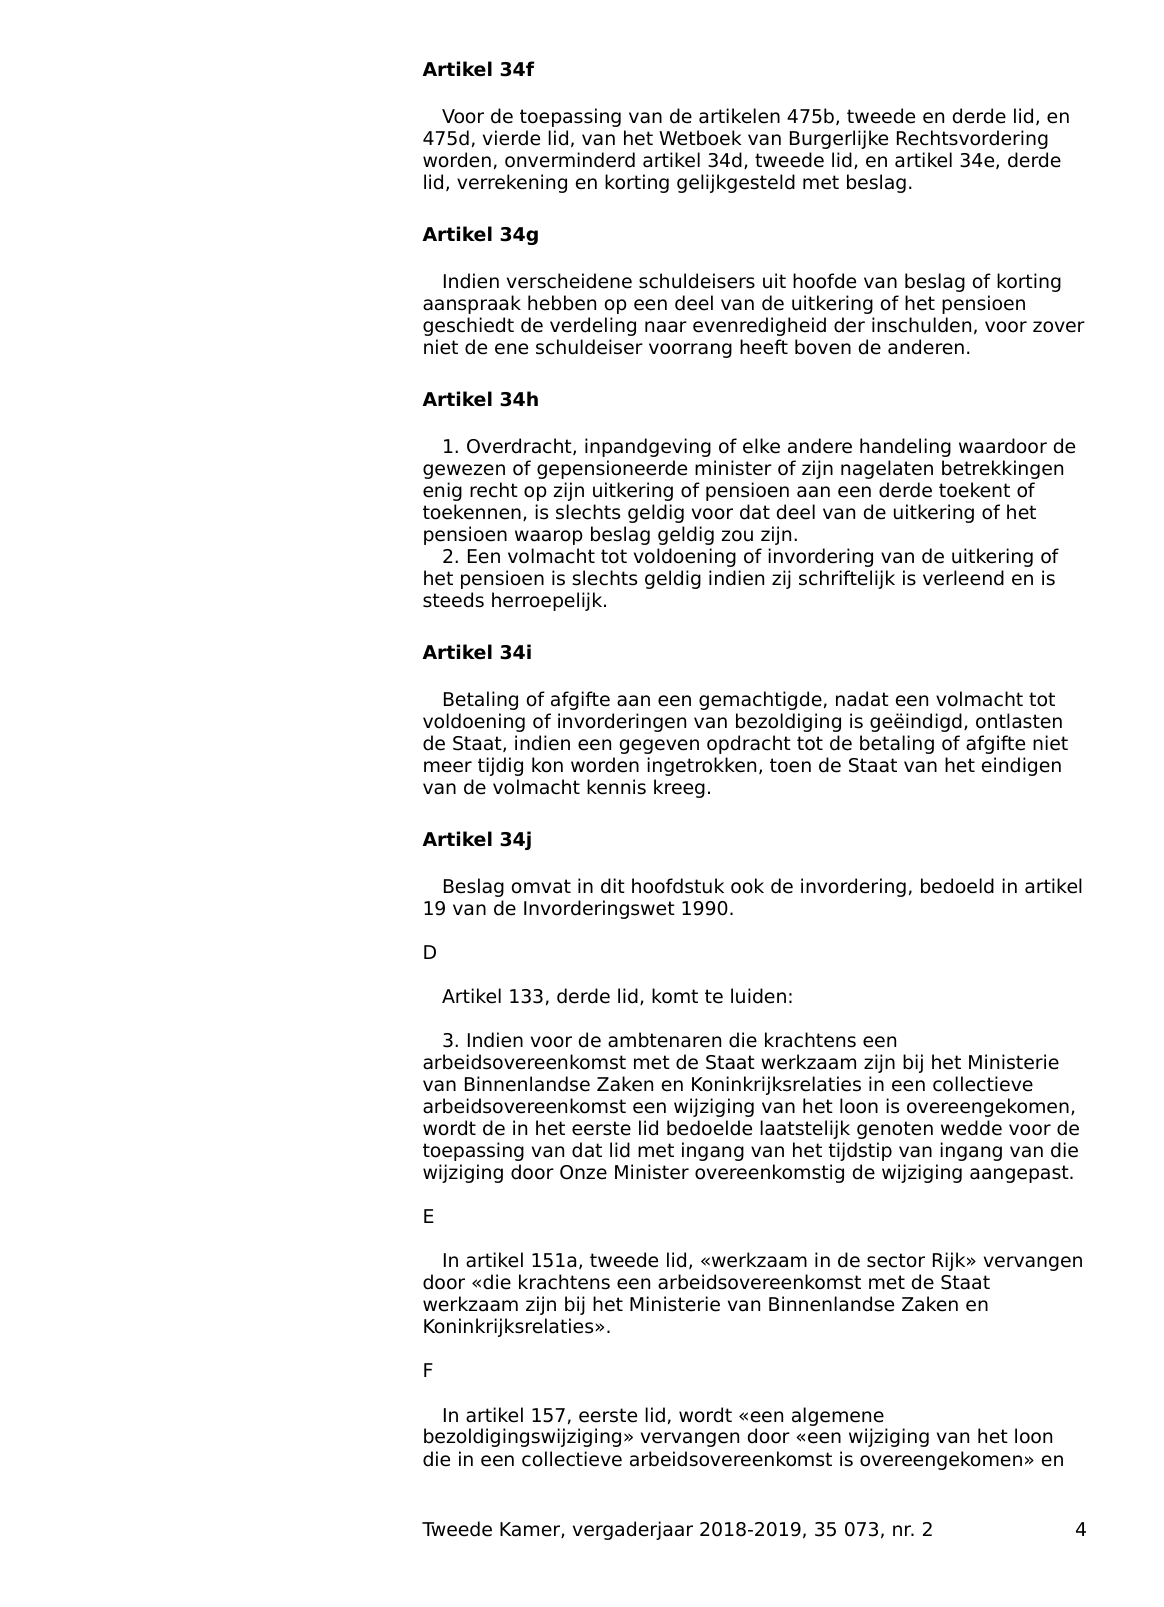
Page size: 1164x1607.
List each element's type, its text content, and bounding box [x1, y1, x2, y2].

text Betaling of afgifte aan een gemachtigde, nadat een volmacht tot voldoening of invorderingen van bezoldiging is geëindigd, ontlasten de Staat, indien een gegeven opdracht tot de betaling of afgifte niet meer tijdig kon worden ingetrokken, toen de Staat van het eindigen van de volmacht kennis kreeg. [422, 689, 1087, 798]
text Indien verscheidene schuldeisers uit hoofde van beslag of korting aanspraak hebben op een deel van de uitkering of het pensioen geschiedt de verdeling naar evenredigheid der inschulden, voor zover niet de ene schuldeiser voorrang heeft boven de anderen. [422, 271, 1087, 359]
subtitle Artikel 34f [422, 59, 1087, 81]
text In artikel 151a, tweede lid, «werkzaam in de sector Rijk» vervangen door «die krachtens een arbeidsovereenkomst met de Staat werkzaam zijn bij het Ministerie van Binnenlandse Zaken en Koninkrijksrelaties». [422, 1250, 1087, 1338]
text 1. Overdracht, inpandgeving of elke andere handeling waardoor de gewezen of gepensioneerde minister of zijn nagelaten betrekkingen enig recht op zijn uitkering of pensioen aan een derde toekent of toekennen, is slechts geldig voor dat deel van de uitkering of het pensioen waarop beslag geldig zou zijn. [422, 436, 1087, 546]
text Beslag omvat in dit hoofdstuk ook de invordering, bedoeld in artikel 19 van de Invorderingswet 1990. [422, 876, 1087, 919]
text Artikel 133, derde lid, komt te luiden: [422, 986, 1087, 1008]
text In artikel 157, eerste lid, wordt «een algemene bezoldigingswijziging» vervangen door «een wijziging van het loon die in een collectieve arbeidsovereenkomst is overeengekomen» en [422, 1404, 1087, 1470]
text 3. Indien voor de ambtenaren die krachtens een arbeidsovereenkomst met de Staat werkzaam zijn bij het Ministerie van Binnenlandse Zaken en Koninkrijksrelaties in een collectieve arbeidsovereenkomst een wijziging van het loon is overeengekomen, wordt de in het eerste lid bedoelde laatstelijk genoten wedde voor de toepassing van dat lid met ingang van het tijdstip van ingang van die wijziging door Onze Minister overeenkomstig de wijziging aangepast. [422, 1030, 1087, 1184]
text E [422, 1206, 1087, 1228]
text 2. Een volmacht tot voldoening of invordering van de uitkering of het pensioen is slechts geldig indien zij schriftelijk is verleend en is steeds herroepelijk. [422, 546, 1087, 612]
subtitle Artikel 34g [422, 224, 1087, 246]
text F [422, 1360, 1087, 1382]
subtitle Artikel 34j [422, 828, 1087, 851]
text D [422, 942, 1087, 964]
subtitle Artikel 34h [422, 389, 1087, 411]
subtitle Artikel 34i [422, 642, 1087, 664]
text Voor de toepassing van de artikelen 475b, tweede en derde lid, en 475d, vierde lid, van het Wetboek van Burgerlijke Rechtsvordering worden, onverminderd artikel 34d, tweede lid, en artikel 34e, derde lid, verrekening en korting gelijkgesteld met beslag. [422, 106, 1087, 194]
